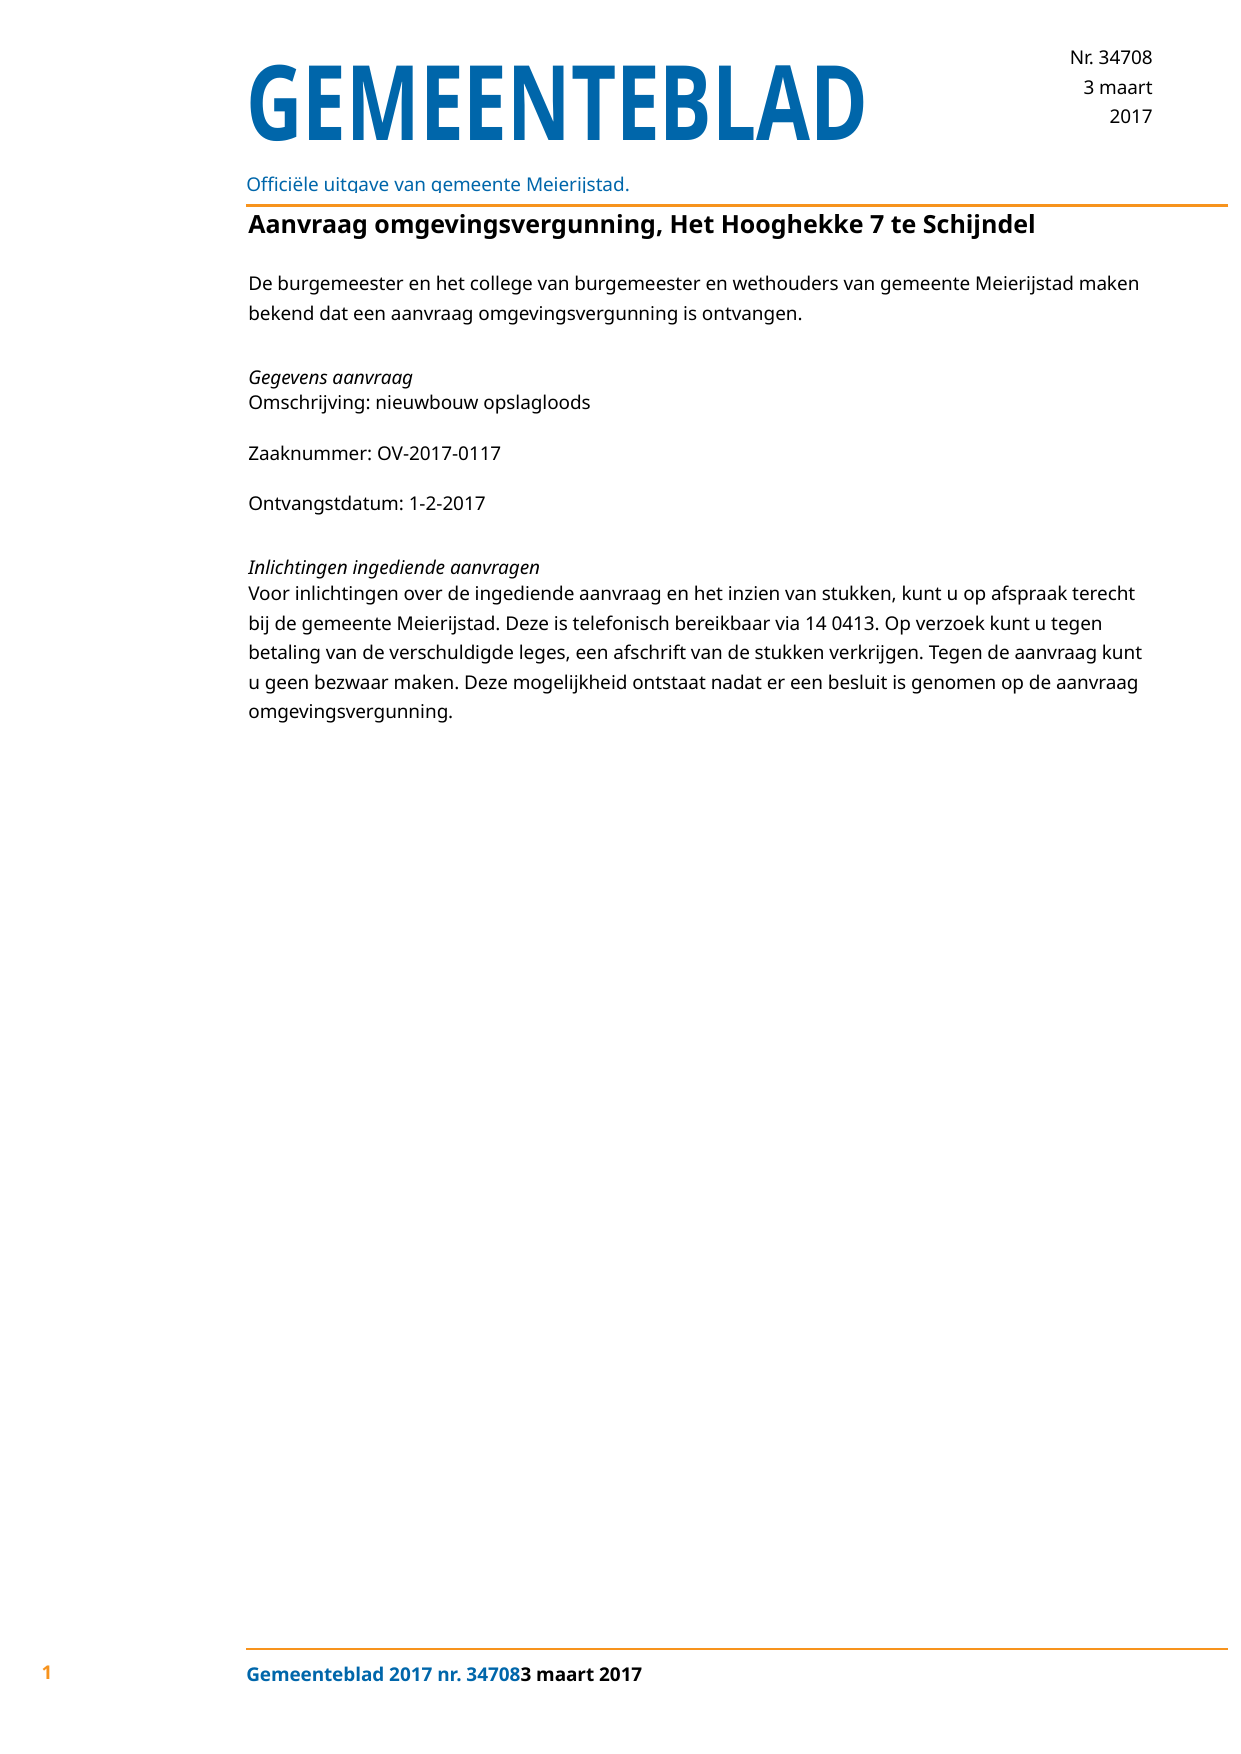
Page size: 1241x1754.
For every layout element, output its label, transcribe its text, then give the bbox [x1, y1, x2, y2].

text De burgemeester en het college van burgemeester en wethouders van gemeente Meierijstad maken bekend dat een aanvraag omgevingsvergunning is ontvangen. [248, 270, 1152, 326]
text Inlichtingen ingediende aanvragen [248, 554, 1152, 580]
text Voor inlichtingen over de ingediende aanvraag en het inzien van stukken, kunt u op afspraak terecht bij de gemeente Meierijstad. Deze is telefonisch bereikbaar via 14 0413. Op verzoek kunt u tegen betaling van de verschuldigde leges, een afschrift van de stukken verkrijgen. Tegen de aanvraag kunt u geen bezwaar maken. Deze mogelijkheid ontstaat nadat er een besluit is genomen op de aanvraag omgevingsvergunning. [248, 580, 1152, 724]
text Omschrijving: nieuwbouw opslagloods [248, 389, 1152, 415]
text Zaaknummer: OV-2017-0117 [248, 440, 1152, 466]
picture [41, 47, 231, 172]
text Gegevens aanvraag [248, 364, 1152, 389]
text Ontvangstdatum: 1-2-2017 [248, 490, 1152, 516]
text Aanvraag omgevingsvergunning, Het Hooghekke 7 te Schijndel [248, 207, 1152, 241]
